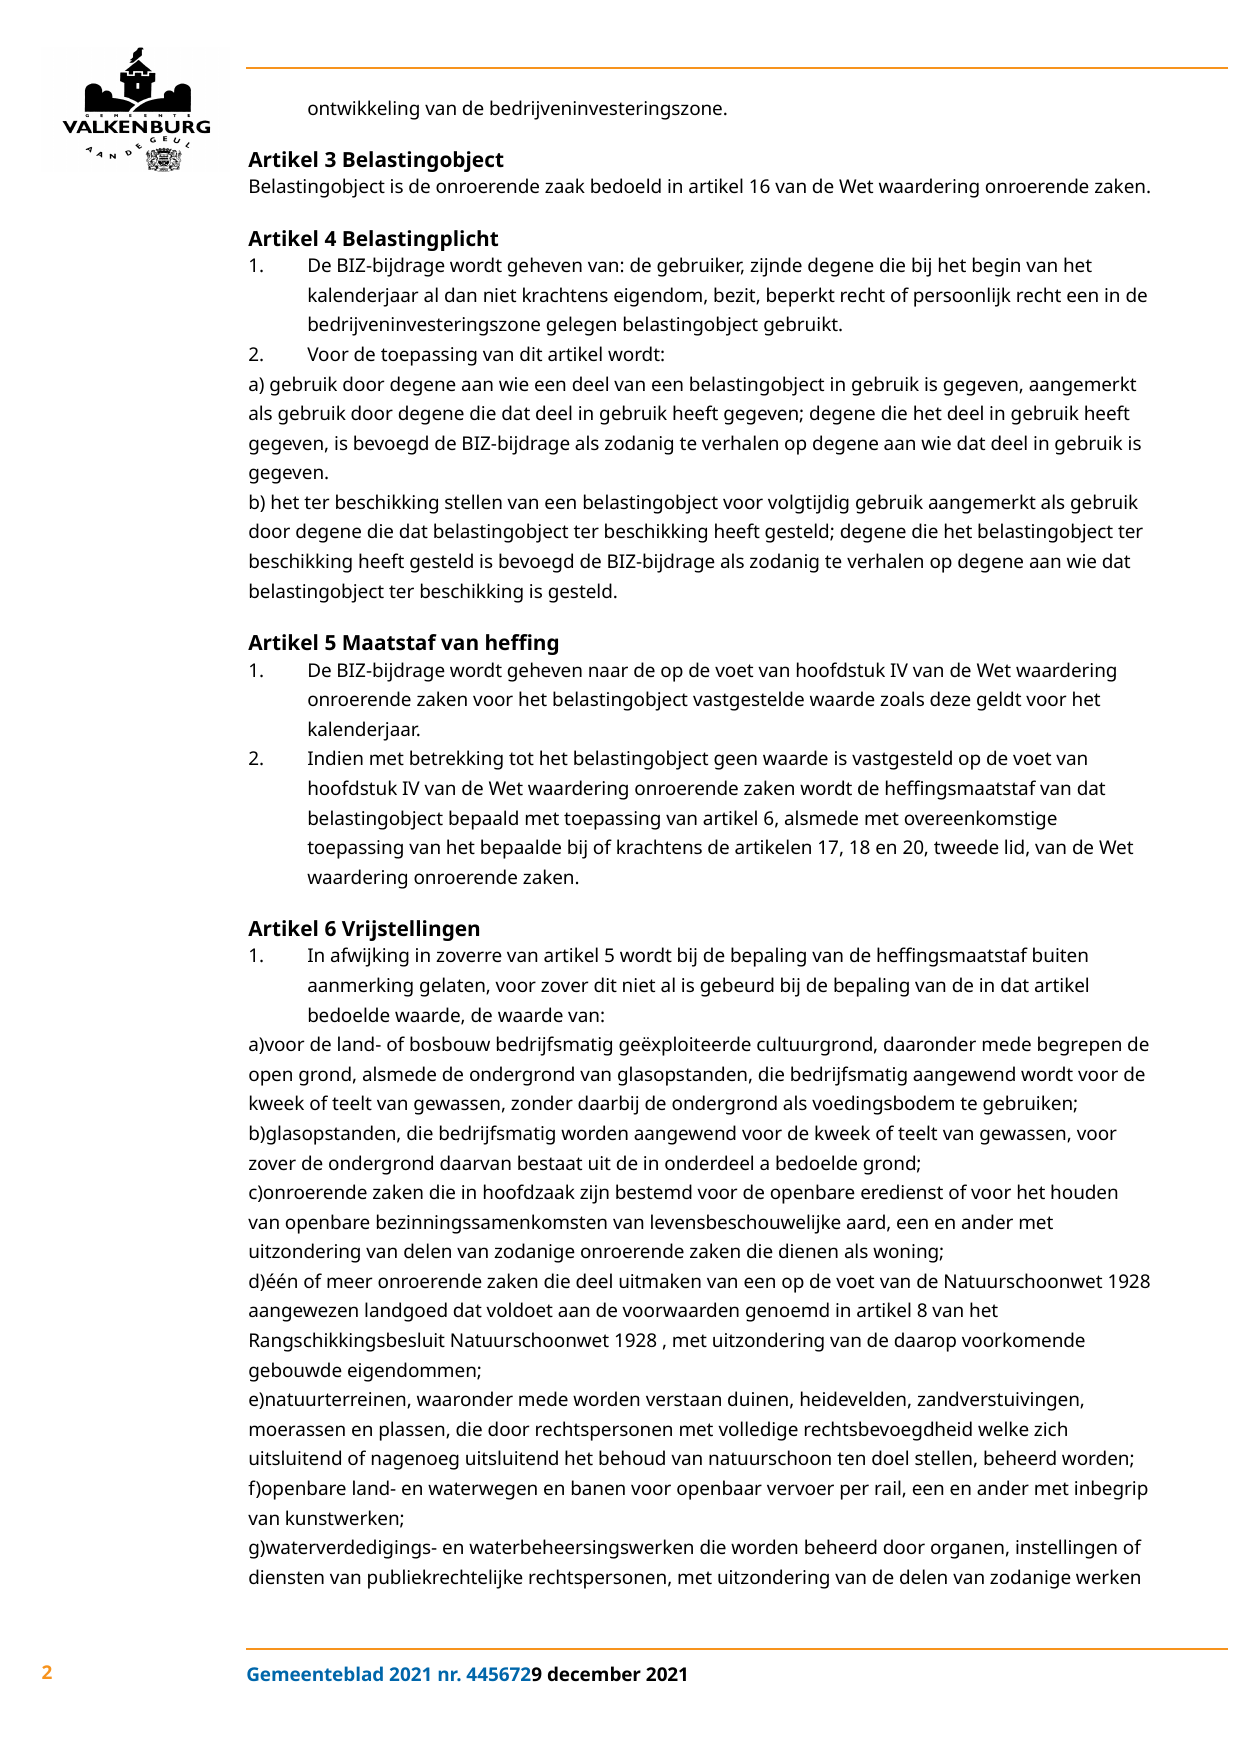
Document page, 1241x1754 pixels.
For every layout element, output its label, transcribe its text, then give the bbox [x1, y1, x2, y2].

text e)natuurterreinen, waaronder mede worden verstaan duinen, heidevelden, zandverstuivingen, moerassen en plassen, die door rechtspersonen met volledige rechtsbevoegdheid welke zich uitsluitend of nagenoeg uitsluitend het behoud van natuurschoon ten doel stellen, beheerd worden; [248, 1386, 1152, 1471]
text Belastingobject is de onroerende zaak bedoeld in artikel 16 van de Wet waardering onroerende zaken. [248, 174, 1152, 199]
text Artikel 6 Vrijstellingen [248, 914, 1152, 943]
list De BIZ-bijdrage wordt geheven naar de op de voet van hoofdstuk IV van de Wet waardering onroerende zaken voor het belastingobject vastgestelde waarde zoals deze geldt voor het kalenderjaar. [248, 657, 1152, 742]
text Artikel 4 Belastingplicht [248, 224, 1152, 252]
list Voor de toepassing van dit artikel wordt: [248, 341, 1152, 367]
text Artikel 5 Maatstaf van heffing [248, 628, 1152, 657]
text a) gebruik door degene aan wie een deel van een belastingobject in gebruik is gegeven, aangemerkt als gebruik door degene die dat deel in gebruik heeft gegeven; degene die het deel in gebruik heeft gegeven, is bevoegd de BIZ-bijdrage als zodanig te verhalen op degene aan wie dat deel in gebruik is gegeven. [248, 371, 1152, 485]
text c)onroerende zaken die in hoofdzaak zijn bestemd voor de openbare eredienst of voor het houden van openbare bezinningssamenkomsten van levensbeschouwelijke aard, een en ander met uitzondering van delen van zodanige onroerende zaken die dienen als woning; [248, 1179, 1152, 1264]
text f)openbare land- en waterwegen en banen voor openbaar vervoer per rail, een en ander met inbegrip van kunstwerken; [248, 1475, 1152, 1531]
text b)glasopstanden, die bedrijfsmatig worden aangewend voor de kweek of teelt van gewassen, voor zover de ondergrond daarvan bestaat uit de in onderdeel a bedoelde grond; [248, 1120, 1152, 1176]
text b) het ter beschikking stellen van een belastingobject voor volgtijdig gebruik aangemerkt als gebruik door degene die dat belastingobject ter beschikking heeft gesteld; degene die het belastingobject ter beschikking heeft gesteld is bevoegd de BIZ-bijdrage als zodanig te verhalen op degene aan wie dat belastingobject ter beschikking is gesteld. [248, 489, 1152, 604]
list De BIZ-bijdrage wordt geheven van: de gebruiker, zijnde degene die bij het begin van het kalenderjaar al dan niet krachtens eigendom, bezit, beperkt recht of persoonlijk recht een in de bedrijveninvesteringszone gelegen belastingobject gebruikt. [248, 252, 1152, 337]
text g)waterverdedigings- en waterbeheersingswerken die worden beheerd door organen, instellingen of diensten van publiekrechtelijke rechtspersonen, met uitzondering van de delen van zodanige werken [248, 1534, 1152, 1590]
text a)voor de land- of bosbouw bedrijfsmatig geëxploiteerde cultuurgrond, daaronder mede begrepen de open grond, alsmede de ondergrond van glasopstanden, die bedrijfsmatig aangewend wordt voor de kweek of teelt van gewassen, zonder daarbij de ondergrond als voedingsbodem te gebruiken; [248, 1031, 1152, 1116]
text Artikel 3 Belastingobject [248, 145, 1152, 174]
picture [41, 47, 231, 172]
list ontwikkeling van de bedrijveninvesteringszone. [248, 95, 1152, 121]
list In afwijking in zoverre van artikel 5 wordt bij de bepaling van de heffingsmaatstaf buiten aanmerking gelaten, voor zover dit niet al is gebeurd bij de bepaling van de in dat artikel bedoelde waarde, de waarde van: [248, 943, 1152, 1028]
text d)één of meer onroerende zaken die deel uitmaken van een op de voet van de Natuurschoonwet 1928 aangewezen landgoed dat voldoet aan de voorwaarden genoemd in artikel 8 van het Rangschikkingsbesluit Natuurschoonwet 1928 , met uitzondering van de daarop voorkomende gebouwde eigendommen; [248, 1268, 1152, 1383]
list Indien met betrekking tot het belastingobject geen waarde is vastgesteld op de voet van hoofdstuk IV van de Wet waardering onroerende zaken wordt de heffingsmaatstaf van dat belastingobject bepaald met toepassing van artikel 6, alsmede met overeenkomstige toepassing van het bepaalde bij of krachtens de artikelen 17, 18 en 20, tweede lid, van de Wet waardering onroerende zaken. [248, 746, 1152, 889]
